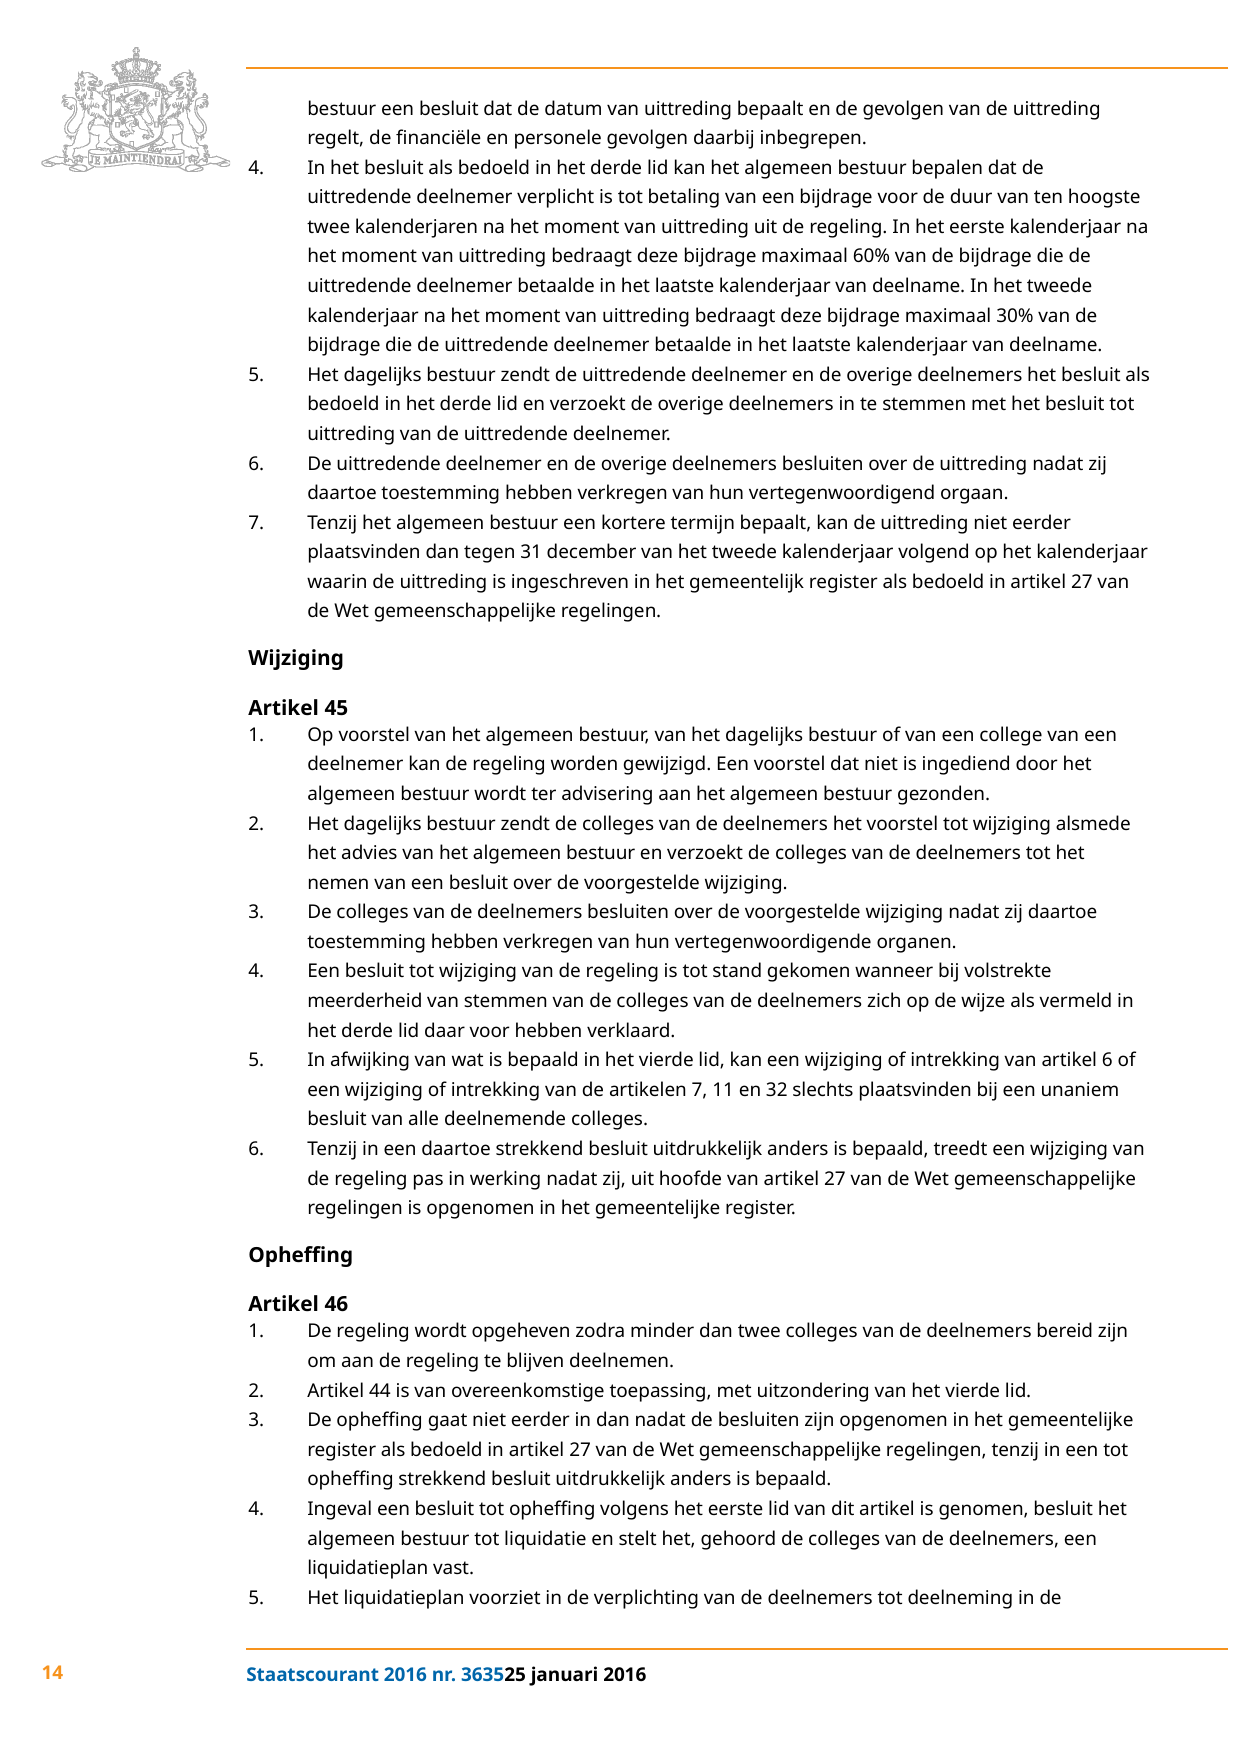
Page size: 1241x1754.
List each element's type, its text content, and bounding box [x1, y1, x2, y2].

list bestuur een besluit dat de datum van uittreding bepaalt en de gevolgen van de uittreding regelt, de financiële en personele gevolgen daarbij inbegrepen. [248, 95, 1152, 150]
text Artikel 45 [248, 693, 1152, 721]
text Artikel 46 [248, 1289, 1152, 1318]
list De opheffing gaat niet eerder in dan nadat de besluiten zijn opgenomen in het gemeentelijke register als bedoeld in artikel 27 van de Wet gemeenschappelijke regelingen, tenzij in een tot opheffing strekkend besluit uitdrukkelijk anders is bepaald. [248, 1406, 1152, 1491]
list Ingeval een besluit tot opheffing volgens het eerste lid van dit artikel is genomen, besluit het algemeen bestuur tot liquidatie en stelt het, gehoord de colleges van de deelnemers, een liquidatieplan vast. [248, 1495, 1152, 1580]
list In het besluit als bedoeld in het derde lid kan het algemeen bestuur bepalen dat de uittredende deelnemer verplicht is tot betaling van een bijdrage voor de duur van ten hoogste twee kalenderjaren na het moment van uittreding uit de regeling. In het eerste kalenderjaar na het moment van uittreding bedraagt deze bijdrage maximaal 60% van de bijdrage die de uittredende deelnemer betaalde in het laatste kalenderjaar van deelname. In het tweede kalenderjaar na het moment van uittreding bedraagt deze bijdrage maximaal 30% van de bijdrage die de uittredende deelnemer betaalde in het laatste kalenderjaar van deelname. [248, 154, 1152, 357]
text Opheffing [248, 1240, 1152, 1268]
list De uittredende deelnemer en de overige deelnemers besluiten over de uittreding nadat zij daartoe toestemming hebben verkregen van hun vertegenwoordigend orgaan. [248, 450, 1152, 505]
list In afwijking van wat is bepaald in het vierde lid, kan een wijziging of intrekking van artikel 6 of een wijziging of intrekking van de artikelen 7, 11 en 32 slechts plaatsvinden bij een unaniem besluit van alle deelnemende colleges. [248, 1046, 1152, 1131]
list Het dagelijks bestuur zendt de uittredende deelnemer en de overige deelnemers het besluit als bedoeld in het derde lid en verzoekt de overige deelnemers in te stemmen met het besluit tot uittreding van de uittredende deelnemer. [248, 361, 1152, 446]
list De colleges van de deelnemers besluiten over de voorgestelde wijziging nadat zij daartoe toestemming hebben verkregen van hun vertegenwoordigende organen. [248, 898, 1152, 954]
list Een besluit tot wijziging van de regeling is tot stand gekomen wanneer bij volstrekte meerderheid van stemmen van de colleges van de deelnemers zich op de wijze als vermeld in het derde lid daar voor hebben verklaard. [248, 958, 1152, 1043]
list Het dagelijks bestuur zendt de colleges van de deelnemers het voorstel tot wijziging alsmede het advies van het algemeen bestuur en verzoekt de colleges van de deelnemers tot het nemen van een besluit over de voorgestelde wijziging. [248, 810, 1152, 895]
list Tenzij het algemeen bestuur een kortere termijn bepaalt, kan de uittreding niet eerder plaatsvinden dan tegen 31 december van het tweede kalenderjaar volgend op het kalenderjaar waarin de uittreding is ingeschreven in het gemeentelijk register als bedoeld in artikel 27 van de Wet gemeenschappelijke regelingen. [248, 509, 1152, 623]
picture [41, 47, 231, 172]
list Het liquidatieplan voorziet in de verplichting van de deelnemers tot deelneming in de [248, 1584, 1152, 1610]
list De regeling wordt opgeheven zodra minder dan twee colleges van de deelnemers bereid zijn om aan de regeling te blijven deelnemen. [248, 1318, 1152, 1373]
list Tenzij in een daartoe strekkend besluit uitdrukkelijk anders is bepaald, treedt een wijziging van de regeling pas in werking nadat zij, uit hoofde van artikel 27 van de Wet gemeenschappelijke regelingen is opgenomen in het gemeentelijke register. [248, 1135, 1152, 1220]
list Artikel 44 is van overeenkomstige toepassing, met uitzondering van het vierde lid. [248, 1377, 1152, 1403]
list Op voorstel van het algemeen bestuur, van het dagelijks bestuur of van een college van een deelnemer kan de regeling worden gewijzigd. Een voorstel dat niet is ingediend door het algemeen bestuur wordt ter advisering aan het algemeen bestuur gezonden. [248, 721, 1152, 806]
text Wijziging [248, 643, 1152, 672]
